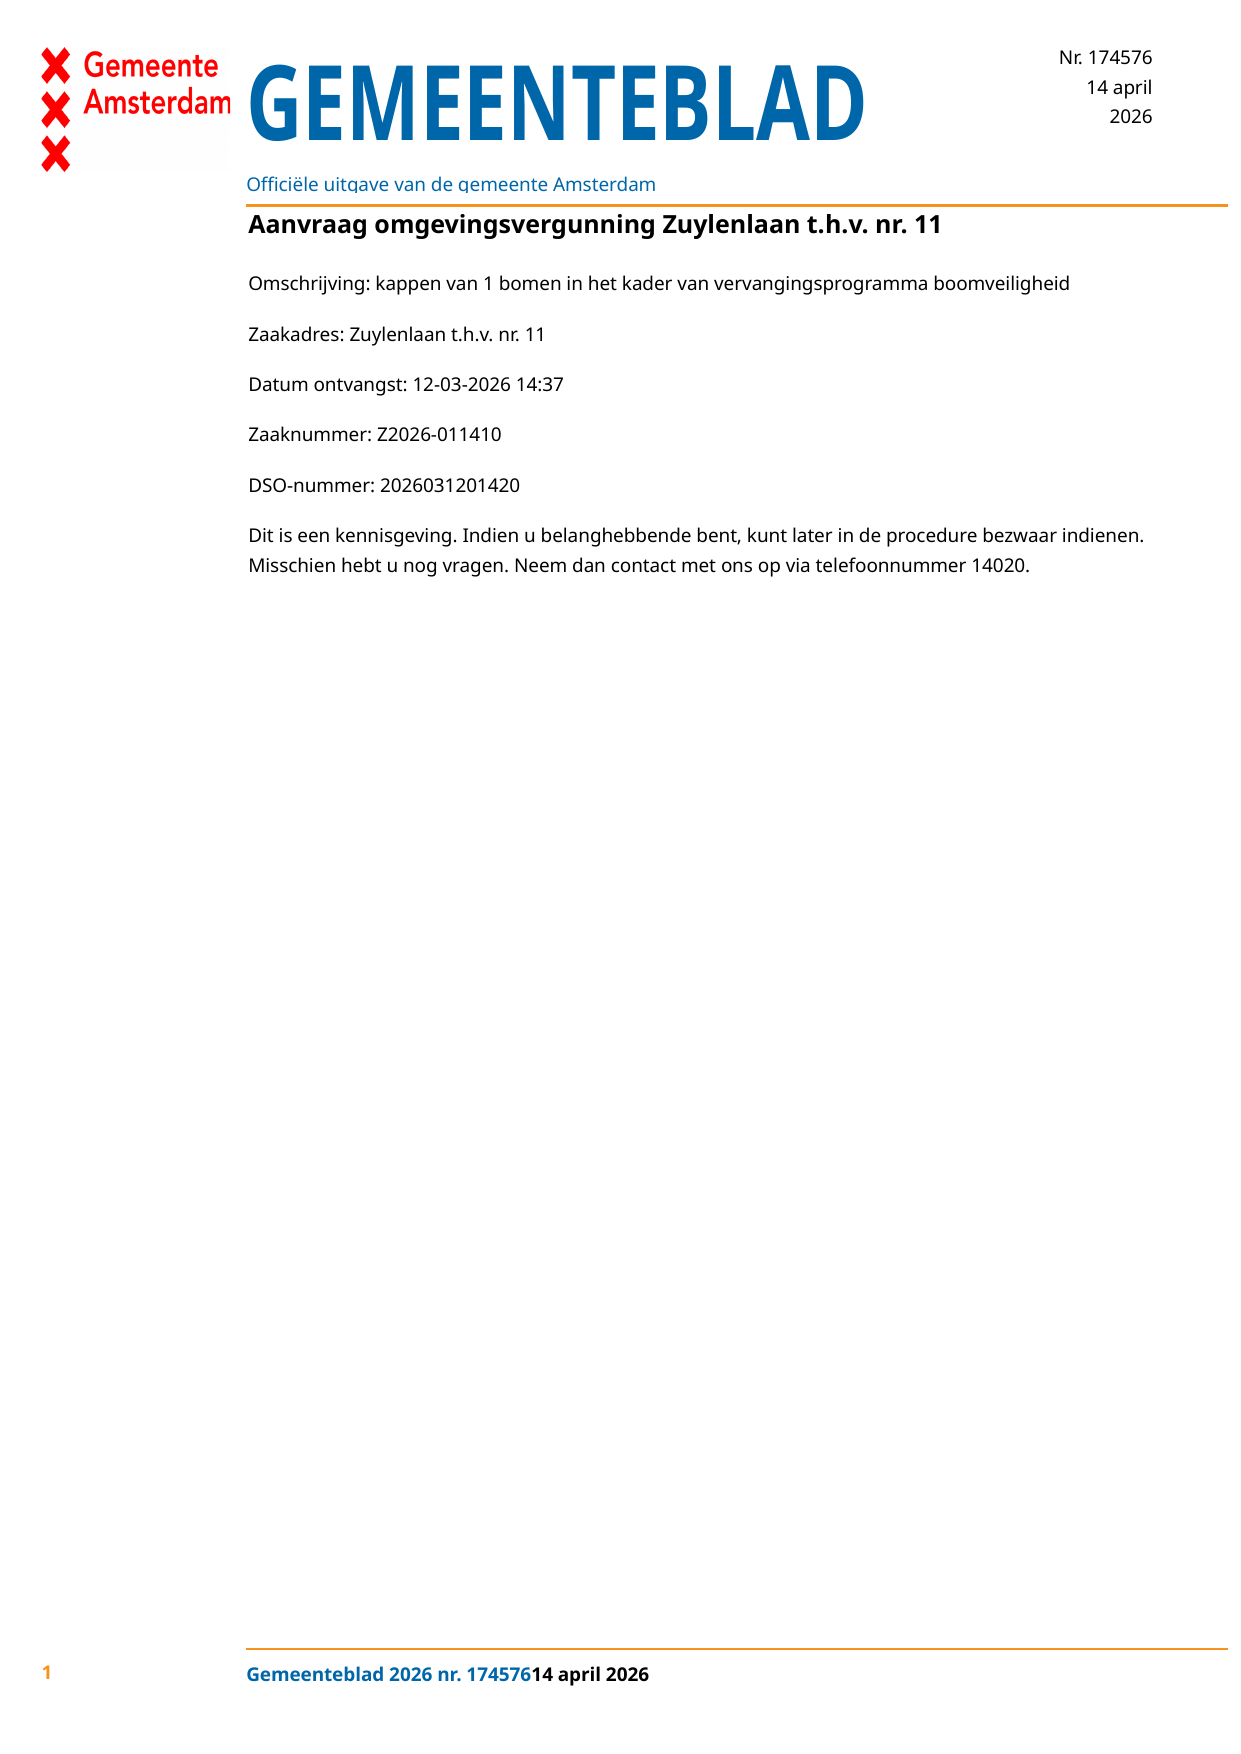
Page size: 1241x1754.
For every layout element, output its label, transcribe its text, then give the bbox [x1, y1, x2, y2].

text Zaakadres: Zuylenlaan t.h.v. nr. 11 [248, 321, 1152, 346]
text Dit is een kennisgeving. Indien u belanghebbende bent, kunt later in de procedure bezwaar indienen. Misschien hebt u nog vragen. Neem dan contact met ons op via telefoonnummer 14020. [248, 522, 1152, 578]
text Omschrijving: kappen van 1 bomen in het kader van vervangingsprogramma boomveiligheid [248, 270, 1152, 296]
picture [41, 47, 231, 172]
text DSO-nummer: 2026031201420 [248, 472, 1152, 498]
text Aanvraag omgevingsvergunning Zuylenlaan t.h.v. nr. 11 [248, 207, 1152, 241]
text Zaaknummer: Z2026-011410 [248, 422, 1152, 447]
text Datum ontvangst: 12-03-2026 14:37 [248, 371, 1152, 397]
